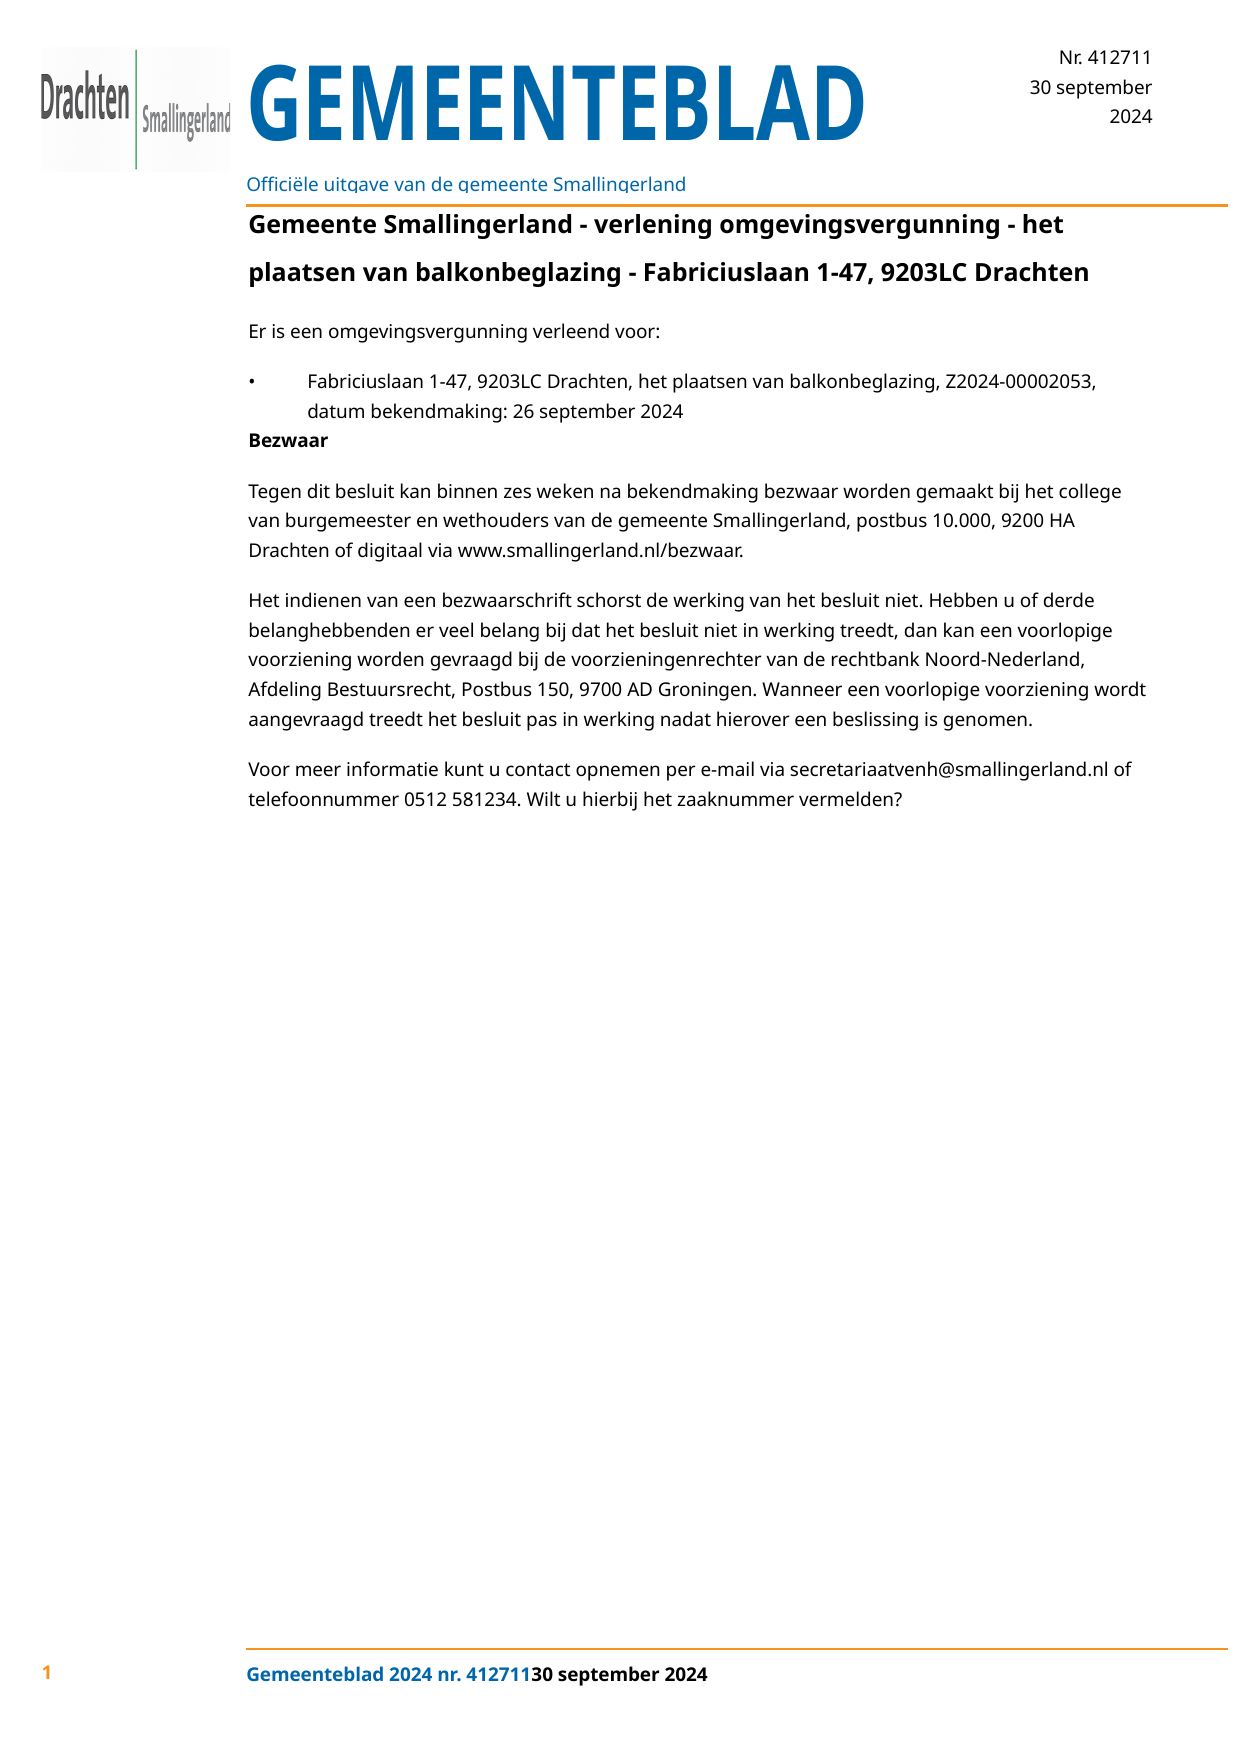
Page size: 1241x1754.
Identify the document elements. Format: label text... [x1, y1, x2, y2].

text Gemeente Smallingerland - verlening omgevingsvergunning - het plaatsen van balkonbeglazing - Fabriciuslaan 1-47, 9203LC Drachten [248, 207, 1152, 288]
text Voor meer informatie kunt u contact opnemen per e-mail via secretariaatvenh@smallingerland.nl of telefoonnummer 0512 581234. Wilt u hierbij het zaaknummer vermelden? [248, 756, 1152, 812]
list Fabriciuslaan 1-47, 9203LC Drachten, het plaatsen van balkonbeglazing, Z2024-00002053, datum bekendmaking: 26 september 2024 [248, 368, 1152, 424]
text Er is een omgevingsvergunning verleend voor: [248, 318, 1152, 344]
picture [41, 47, 231, 172]
text Bezwaar [248, 427, 1152, 453]
text Tegen dit besluit kan binnen zes weken na bekendmaking bezwaar worden gemaakt bij het college van burgemeester en wethouders van de gemeente Smallingerland, postbus 10.000, 9200 HA Drachten of digitaal via www.smallingerland.nl/bezwaar. [248, 478, 1152, 563]
text Het indienen van een bezwaarschrift schorst de werking van het besluit niet. Hebben u of derde belanghebbenden er veel belang bij dat het besluit niet in werking treedt, dan kan een voorlopige voorziening worden gevraagd bij de voorzieningenrechter van de rechtbank Noord-Nederland, Afdeling Bestuursrecht, Postbus 150, 9700 AD Groningen. Wanneer een voorlopige voorziening wordt aangevraagd treedt het besluit pas in werking nadat hierover een beslissing is genomen. [248, 587, 1152, 732]
